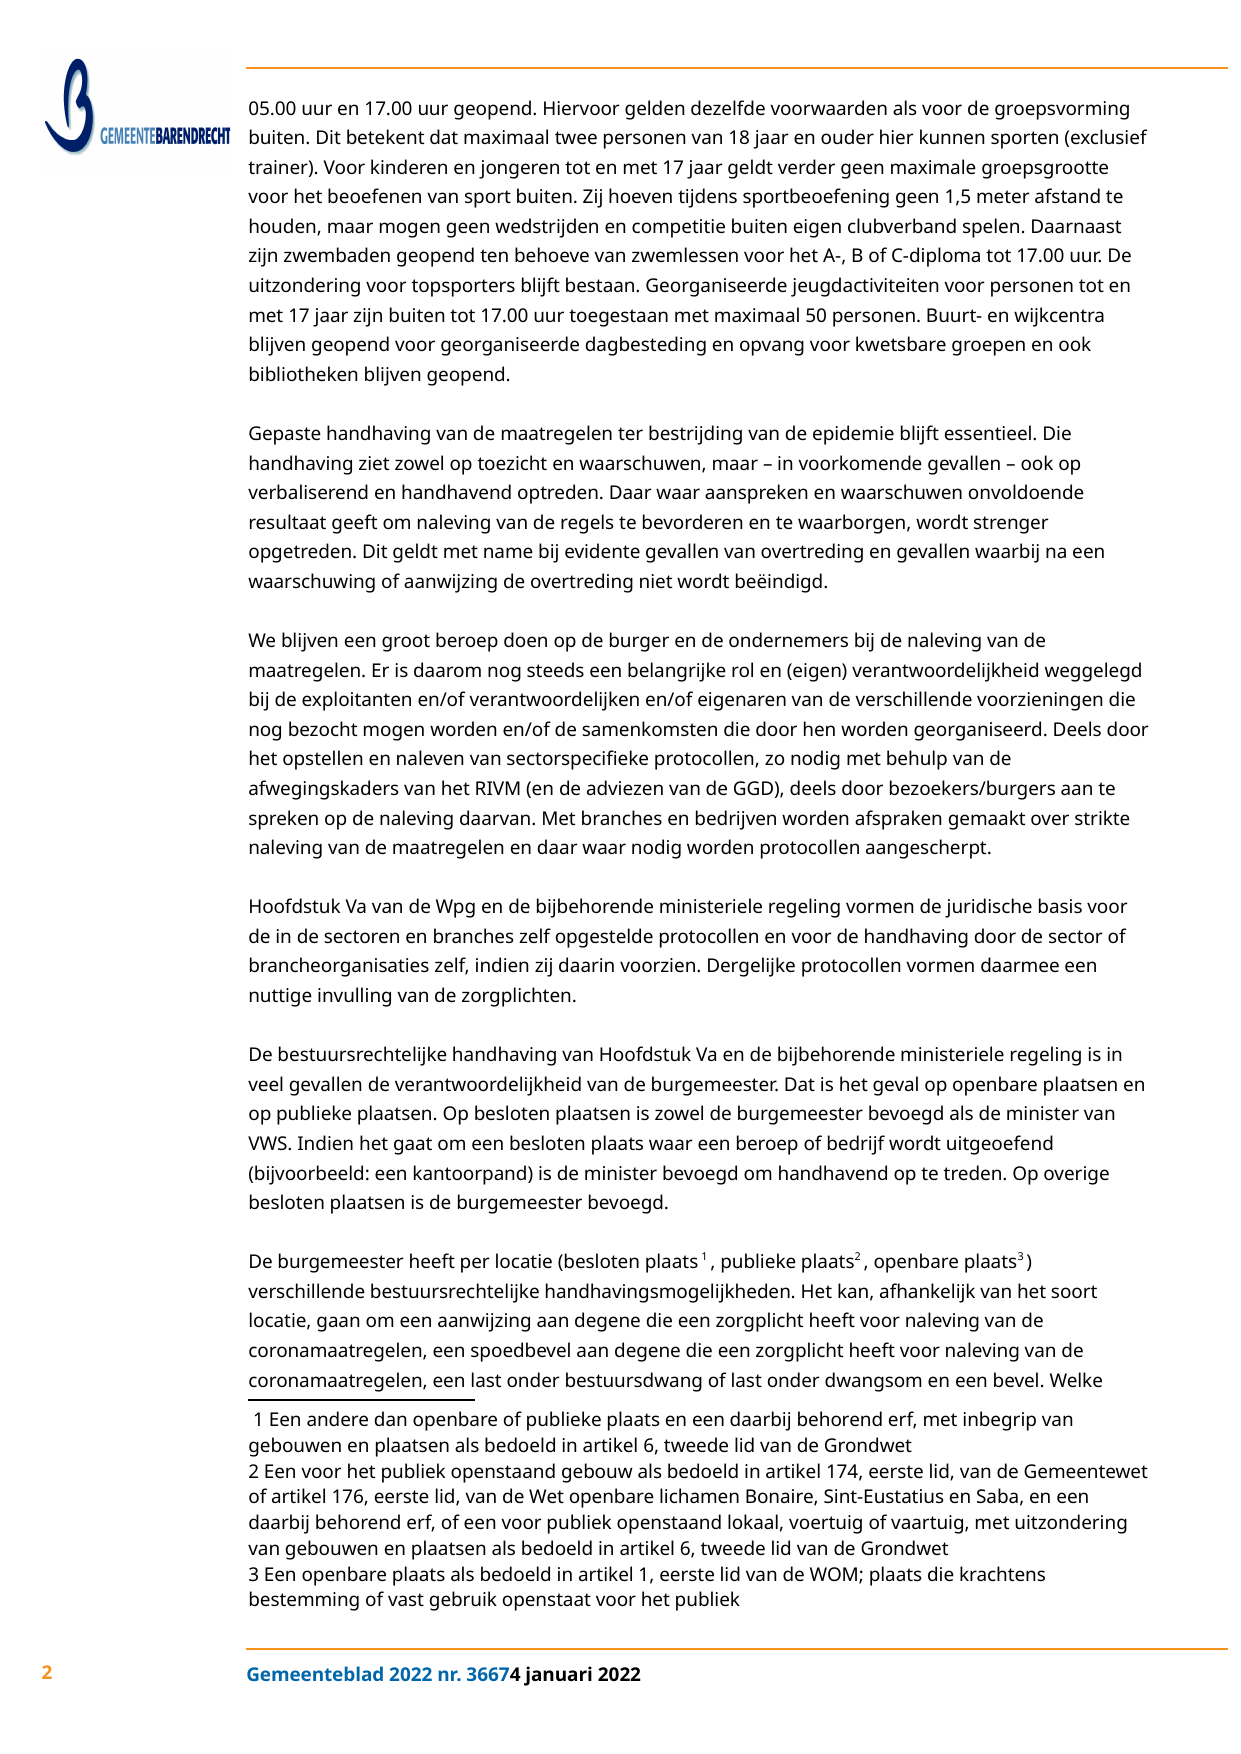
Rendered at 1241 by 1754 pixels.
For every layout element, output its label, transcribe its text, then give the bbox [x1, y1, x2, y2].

text Een openbare plaats als bedoeld in artikel 1, eerste lid van de WOM; plaats die krachtens bestemming of vast gebruik openstaat voor het publiek [248, 1561, 1152, 1612]
text We blijven een groot beroep doen op de burger en de ondernemers bij de naleving van de maatregelen. Er is daarom nog steeds een belangrijke rol en (eigen) verantwoordelijkheid weggelegd bij de exploitanten en/of verantwoordelijken en/of eigenaren van de verschillende voorzieningen die nog bezocht mogen worden en/of de samenkomsten die door hen worden georganiseerd. Deels door het opstellen en naleven van sectorspecifieke protocollen, zo nodig met behulp van de afwegingskaders van het RIVM (en de adviezen van de GGD), deels door bezoekers/burgers aan te spreken op de naleving daarvan. Met branches en bedrijven worden afspraken gemaakt over strikte naleving van de maatregelen en daar waar nodig worden protocollen aangescherpt. [248, 627, 1152, 860]
text Een andere dan openbare of publieke plaats en een daarbij behorend erf, met inbegrip van gebouwen en plaatsen als bedoeld in artikel 6, tweede lid van de Grondwet [248, 1406, 1152, 1458]
text Hoofdstuk Va van de Wpg en de bijbehorende ministeriele regeling vormen de juridische basis voor de in de sectoren en branches zelf opgestelde protocollen en voor de handhaving door de sector of brancheorganisaties zelf, indien zij daarin voorzien. Dergelijke protocollen vormen daarmee een nuttige invulling van de zorgplichten. [248, 893, 1152, 1008]
text Gepaste handhaving van de maatregelen ter bestrijding van de epidemie blijft essentieel. Die handhaving ziet zowel op toezicht en waarschuwen, maar – in voorkomende gevallen – ook op verbaliserend en handhavend optreden. Daar waar aanspreken en waarschuwen onvoldoende resultaat geeft om naleving van de regels te bevorderen en te waarborgen, wordt strenger opgetreden. Dit geldt met name bij evidente gevallen van overtreding en gevallen waarbij na een waarschuwing of aanwijzing de overtreding niet wordt beëindigd. [248, 420, 1152, 594]
text Een voor het publiek openstaand gebouw als bedoeld in artikel 174, eerste lid, van de Gemeentewet of artikel 176, eerste lid, van de Wet openbare lichamen Bonaire, Sint-Eustatius en Saba, en een daarbij behorend erf, of een voor publiek openstaand lokaal, voertuig of vaartuig, met uitzondering van gebouwen en plaatsen als bedoeld in artikel 6, tweede lid van de Grondwet [248, 1458, 1152, 1561]
text De bestuursrechtelijke handhaving van Hoofdstuk Va en de bijbehorende ministeriele regeling is in veel gevallen de verantwoordelijkheid van de burgemeester. Dat is het geval op openbare plaatsen en op publieke plaatsen. Op besloten plaatsen is zowel de burgemeester bevoegd als de minister van VWS. Indien het gaat om een besloten plaats waar een beroep of bedrijf wordt uitgeoefend (bijvoorbeeld: een kantoorpand) is de minister bevoegd om handhavend op te treden. Op overige besloten plaatsen is de burgemeester bevoegd. [248, 1041, 1152, 1215]
text 05.00 uur en 17.00 uur geopend. Hiervoor gelden dezelfde voorwaarden als voor de groepsvorming buiten. Dit betekent dat maximaal twee personen van 18 jaar en ouder hier kunnen sporten (exclusief trainer). Voor kinderen en jongeren tot en met 17 jaar geldt verder geen maximale groepsgrootte voor het beoefenen van sport buiten. Zij hoeven tijdens sportbeoefening geen 1,5 meter afstand te houden, maar mogen geen wedstrijden en competitie buiten eigen clubverband spelen. Daarnaast zijn zwembaden geopend ten behoeve van zwemlessen voor het A-, B of C-diploma tot 17.00 uur. De uitzondering voor topsporters blijft bestaan. Georganiseerde jeugdactiviteiten voor personen tot en met 17 jaar zijn buiten tot 17.00 uur toegestaan met maximaal 50 personen. Buurt- en wijkcentra blijven geopend voor georganiseerde dagbesteding en opvang voor kwetsbare groepen en ook bibliotheken blijven geopend. [248, 95, 1152, 387]
text De burgemeester heeft per locatie (besloten plaats, publieke plaats, openbare plaats) verschillende bestuursrechtelijke handhavingsmogelijkheden. Het kan, afhankelijk van het soort locatie, gaan om een aanwijzing aan degene die een zorgplicht heeft voor naleving van de coronamaatregelen, een spoedbevel aan degene die een zorgplicht heeft voor naleving van de coronamaatregelen, een last onder bestuursdwang of last onder dwangsom en een bevel. Welke [248, 1248, 1152, 1393]
picture [41, 47, 231, 172]
